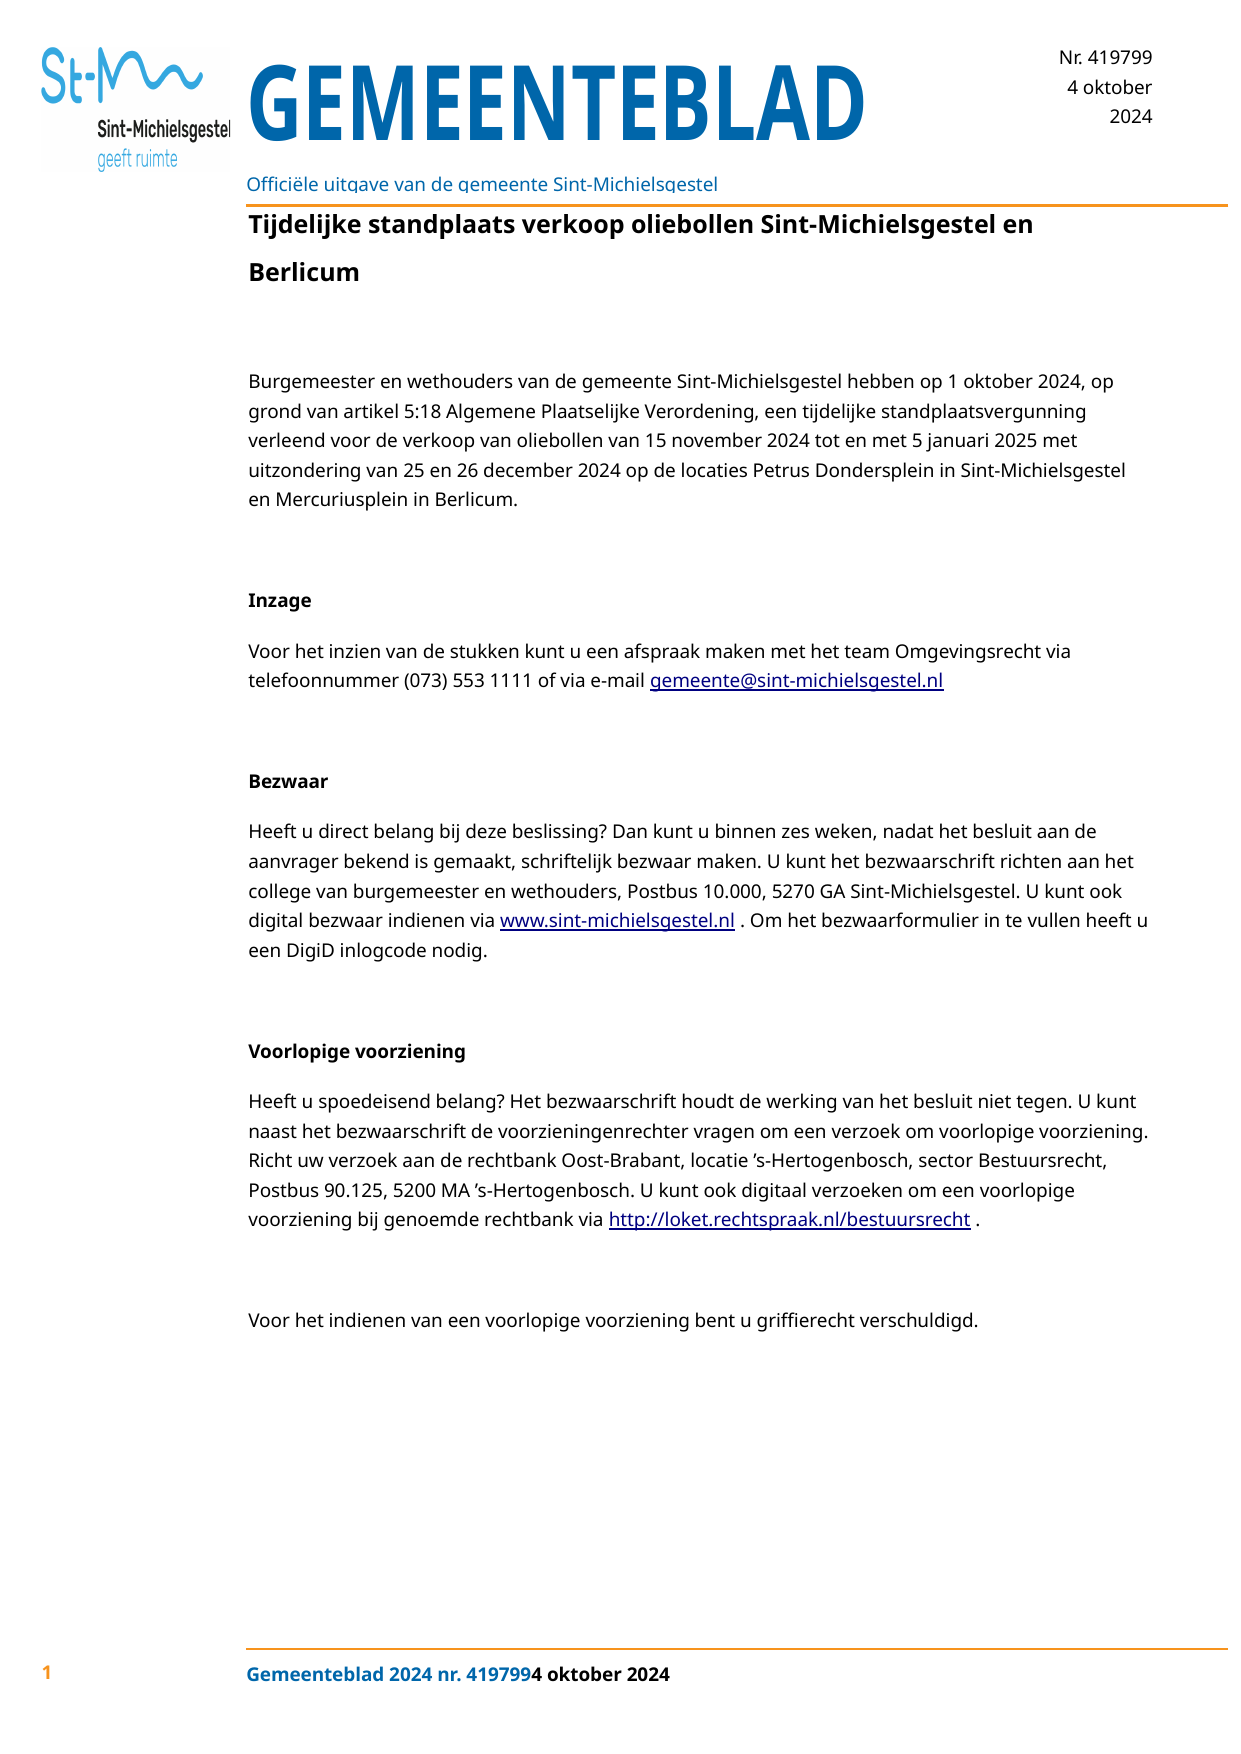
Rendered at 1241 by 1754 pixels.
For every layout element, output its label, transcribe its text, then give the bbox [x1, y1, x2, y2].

text Voorlopige voorziening [248, 1038, 1152, 1064]
text Voor het indienen van een voorlopige voorziening bent u griffierecht verschuldigd. [248, 1307, 1152, 1333]
text Heeft u direct belang bij deze beslissing? Dan kunt u binnen zes weken, nadat het besluit aan de aanvrager bekend is gemaakt, schriftelijk bezwaar maken. U kunt het bezwaarschrift richten aan het college van burgemeester en wethouders, Postbus 10.000, 5270 GA Sint-Michielsgestel. U kunt ook digital bezwaar indienen via www.sint-michielsgestel.nl . Om het bezwaarformulier in te vullen heeft u een DigiD inlogcode nodig. [248, 819, 1152, 963]
text Burgemeester en wethouders van de gemeente Sint-Michielsgestel hebben op 1 oktober 2024, op grond van artikel 5:18 Algemene Plaatselijke Verordening, een tijdelijke standplaatsvergunning verleend voor de verkoop van oliebollen van 15 november 2024 tot en met 5 januari 2025 met uitzondering van 25 en 26 december 2024 op de locaties Petrus Dondersplein in Sint-Michielsgestel en Mercuriusplein in Berlicum. [248, 368, 1152, 512]
picture [41, 47, 231, 172]
text Inzage [248, 587, 1152, 613]
text Tijdelijke standplaats verkoop oliebollen Sint-Michielsgestel en Berlicum [248, 207, 1152, 288]
text Bezwaar [248, 768, 1152, 794]
text Voor het inzien van de stukken kunt u een afspraak maken met het team Omgevingsrecht via telefoonnummer (073) 553 1111 of via e-mail gemeente@sint-michielsgestel.nl [248, 638, 1152, 693]
text Heeft u spoedeisend belang? Het bezwaarschrift houdt de werking van het besluit niet tegen. U kunt naast het bezwaarschrift de voorzieningenrechter vragen om een verzoek om voorlopige voorziening. Richt uw verzoek aan de rechtbank Oost-Brabant, locatie ’s-Hertogenbosch, sector Bestuursrecht, Postbus 90.125, 5200 MA ’s-Hertogenbosch. U kunt ook digitaal verzoeken om een voorlopige voorziening bij genoemde rechtbank via http://loket.rechtspraak.nl/bestuursrecht . [248, 1088, 1152, 1232]
